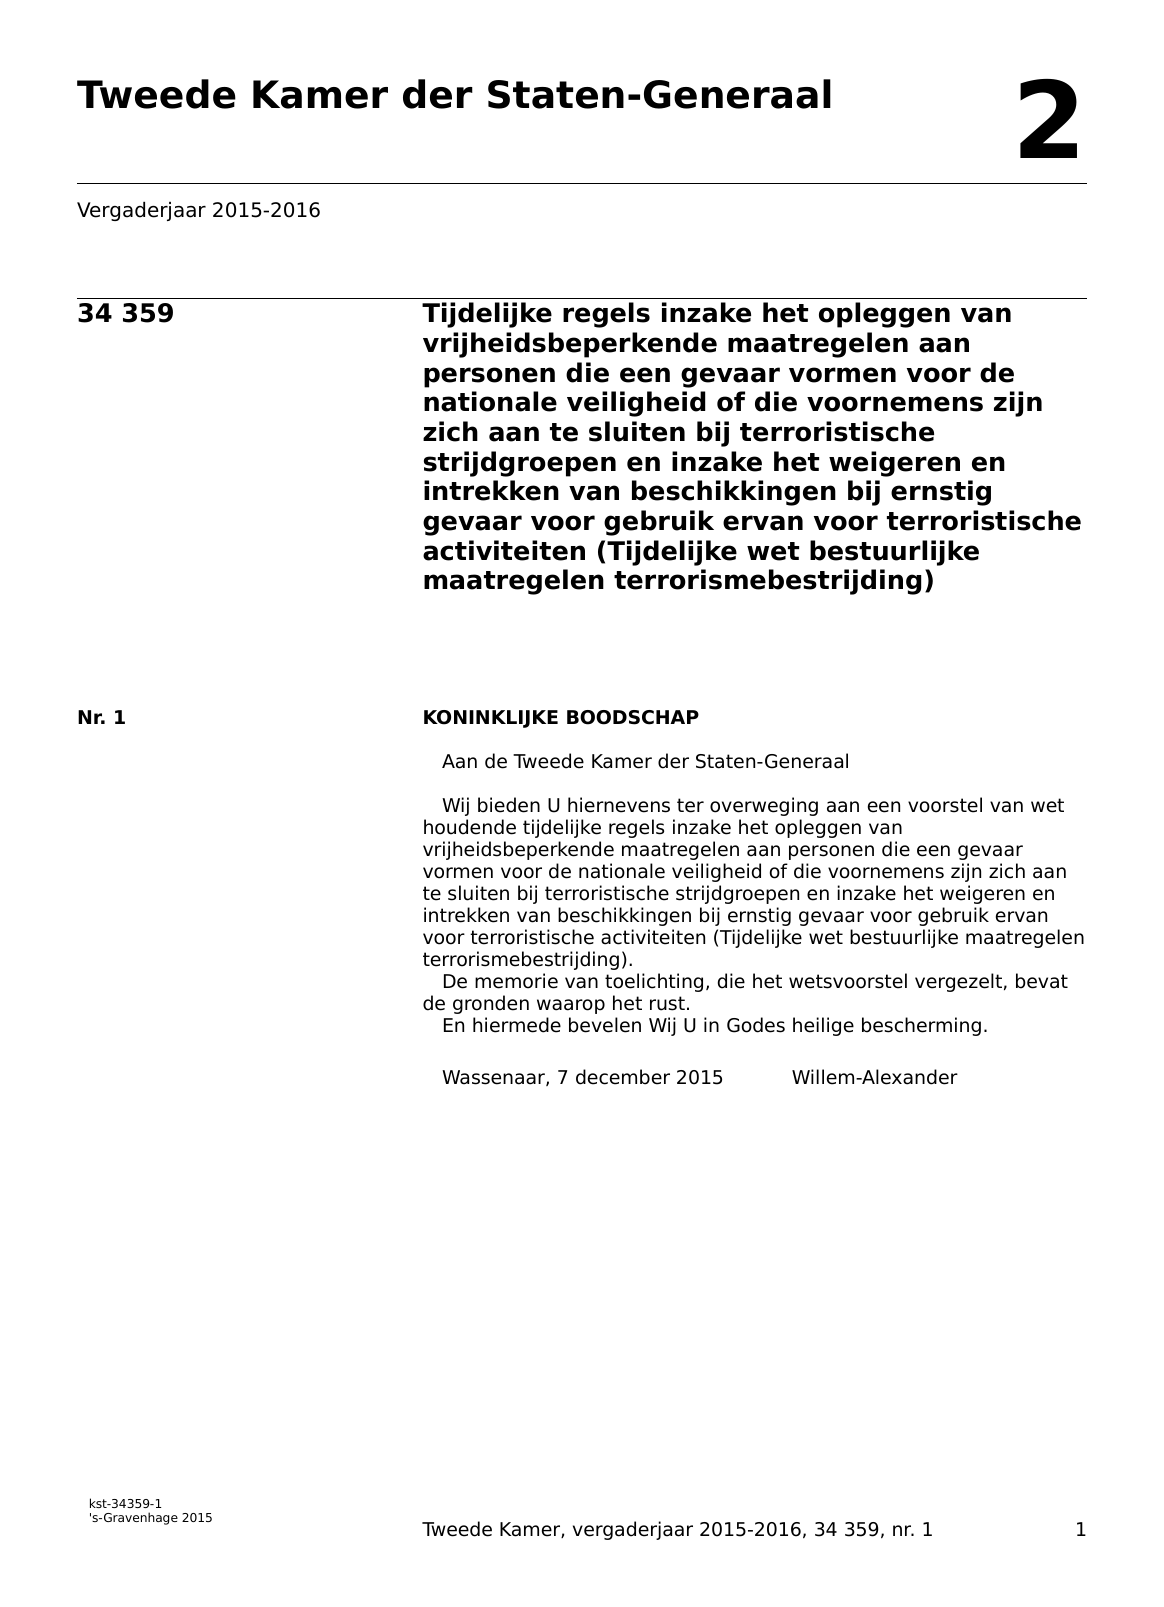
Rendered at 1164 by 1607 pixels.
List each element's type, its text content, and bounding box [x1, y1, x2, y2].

text De memorie van toelichting, die het wetsvoorstel vergezelt, bevat de gronden waarop het rust. [422, 971, 1087, 1015]
text Wassenaar, 7 december 2015 Willem-Alexander [422, 1067, 1087, 1089]
table_header 2 [886, 59, 1087, 183]
text Wij bieden U hiernevens ter overweging aan een voorstel van wet houdende tijdelijke regels inzake het opleggen van vrijheidsbeperkende maatregelen aan personen die een gevaar vormen voor de nationale veiligheid of die voornemens zijn zich aan te sluiten bij terroristische strijdgroepen en inzake het weigeren en intrekken van beschikkingen bij ernstig gevaar voor gebruik ervan voor terroristische activiteiten (Tijdelijke wet bestuurlijke maatregelen terrorismebestrijding). [422, 795, 1087, 971]
table_cell Vergaderjaar 2015-2016 [77, 184, 1087, 298]
text En hiermede bevelen Wij U in Godes heilige bescherming. [422, 1015, 1087, 1037]
subtitle 34 359 Tijdelijke regels inzake het opleggen van vrijheidsbeperkende maatregelen aan personen die een gevaar vormen voor de nationale veiligheid of die voornemens zijn zich aan te sluiten bij terroristische strijdgroepen en inzake het weigeren en intrekken van beschikkingen bij ernstig gevaar voor gebruik ervan voor terroristische activiteiten (Tijdelijke wet bestuurlijke maatregelen terrorismebestrijding) [77, 299, 1087, 596]
text 's-Gravenhage 2015 [88, 1511, 323, 1525]
table_header Tweede Kamer der Staten-Generaal [77, 59, 886, 183]
text Aan de Tweede Kamer der Staten-Generaal [422, 751, 1087, 773]
subtitle Nr. 1 KONINKLIJKE BOODSCHAP [77, 707, 1087, 729]
text kst-34359-1 [88, 1497, 323, 1511]
